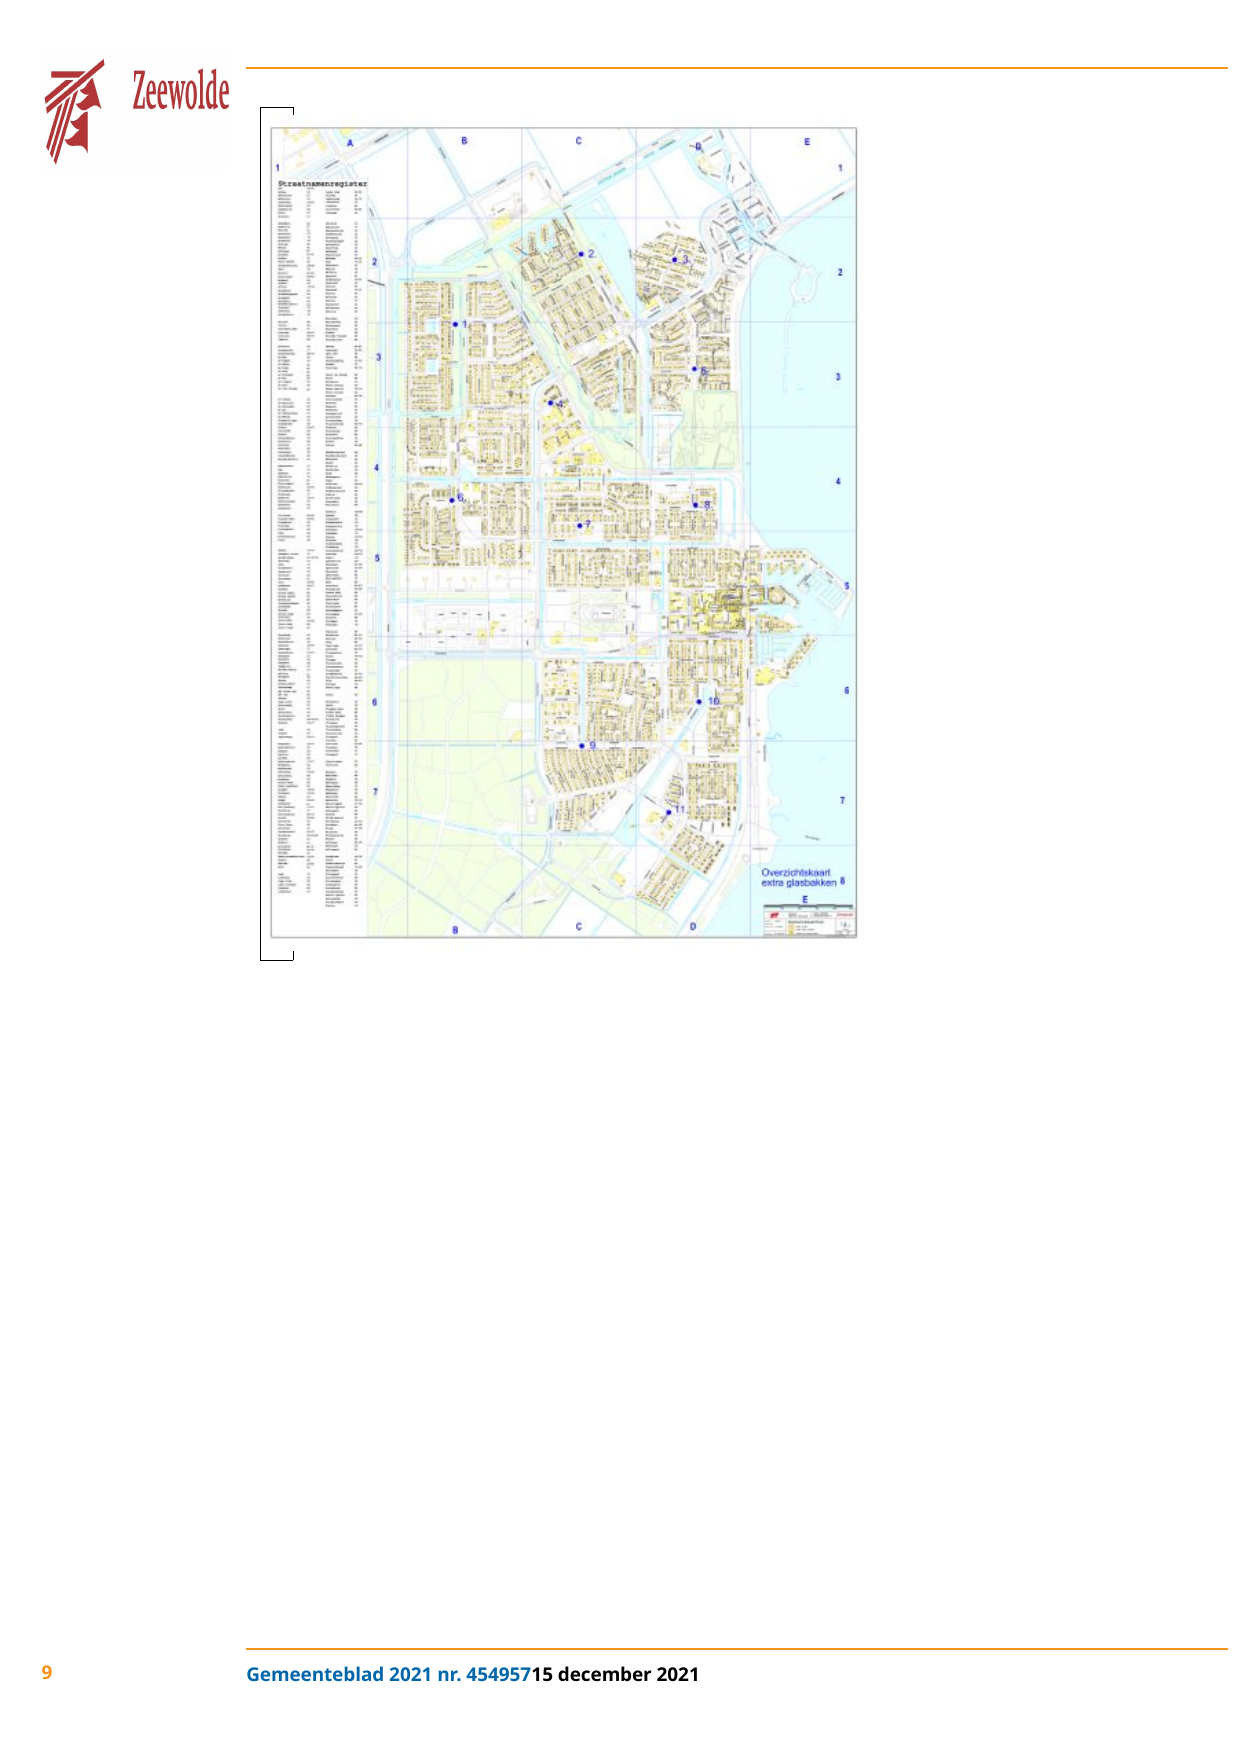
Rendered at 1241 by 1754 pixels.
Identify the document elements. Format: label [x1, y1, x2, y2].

picture [41, 47, 231, 172]
picture [268, 115, 860, 951]
